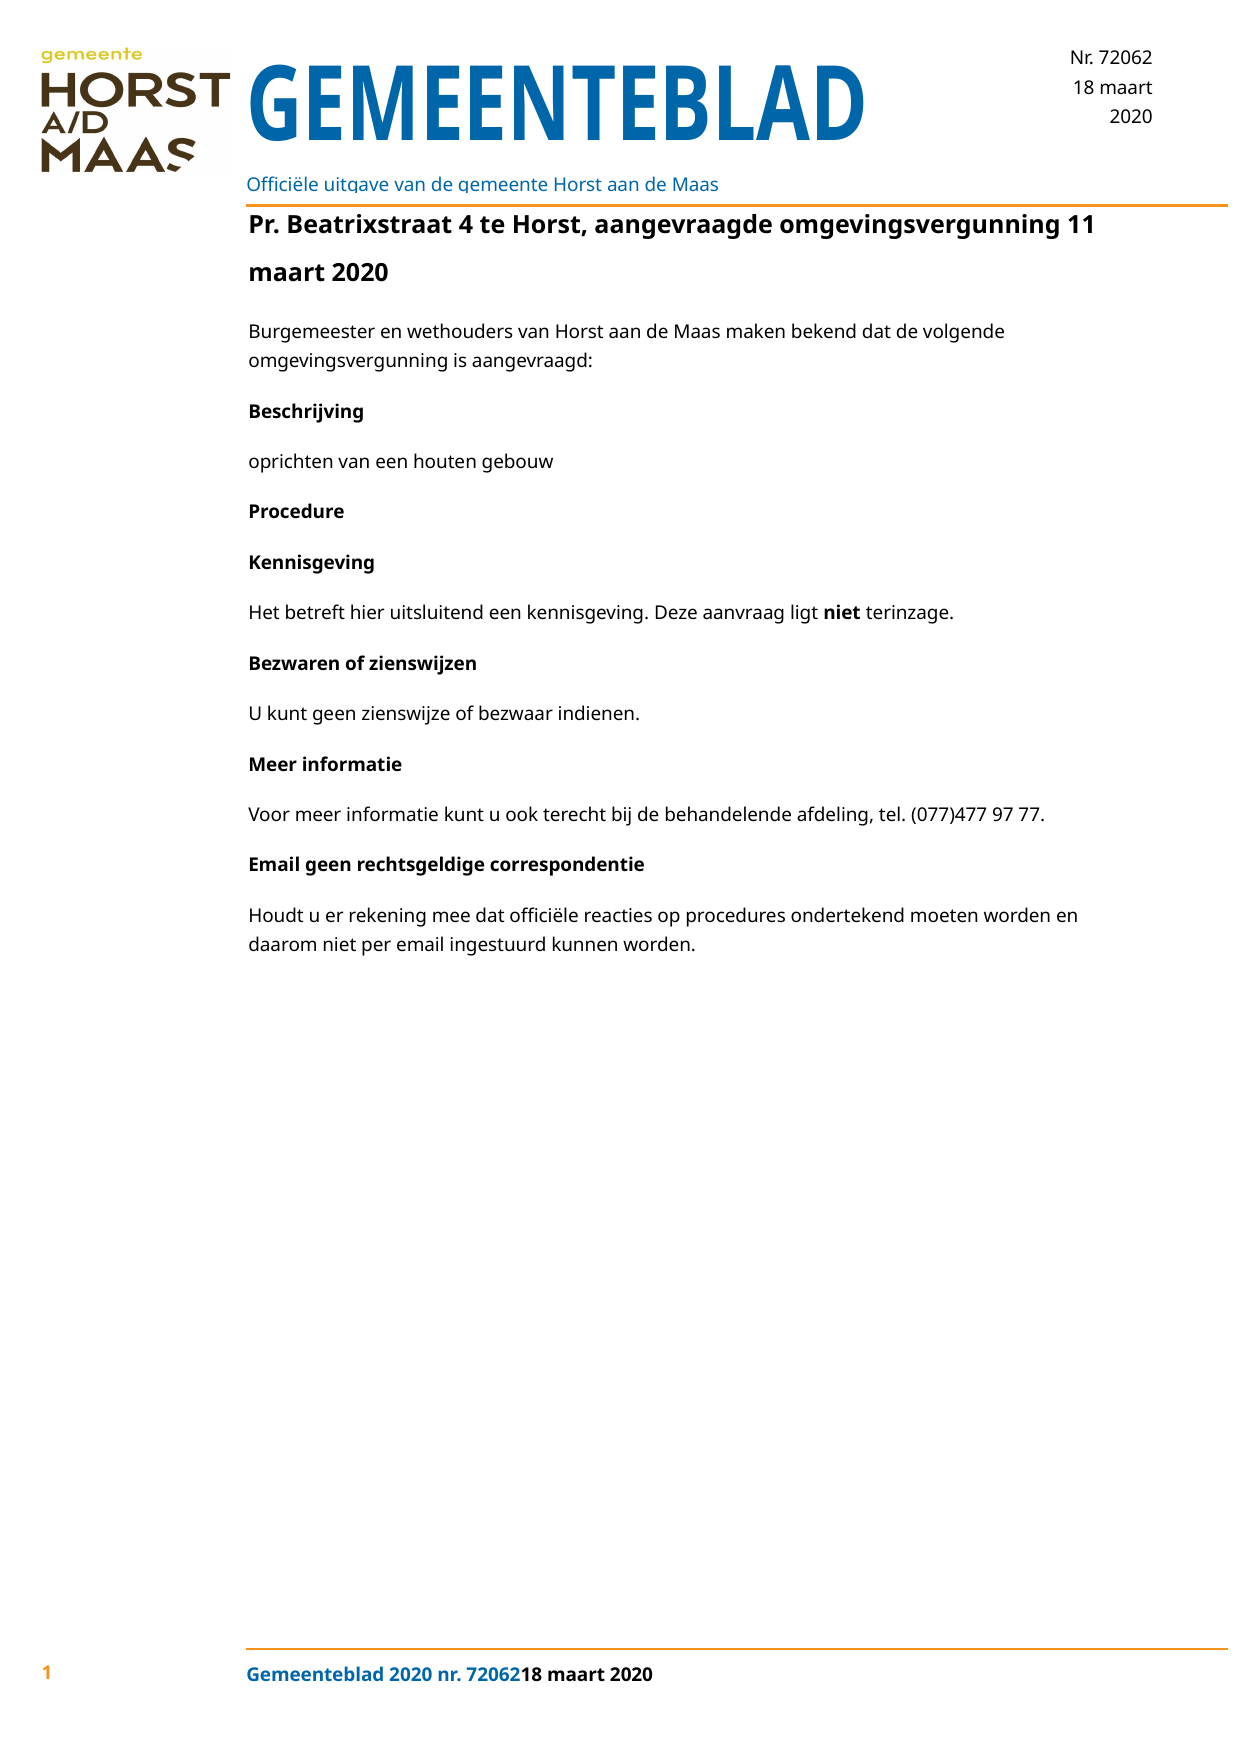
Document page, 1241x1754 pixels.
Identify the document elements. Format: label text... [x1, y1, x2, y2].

text Het betreft hier uitsluitend een kennisgeving. Deze aanvraag ligt niet terinzage. [248, 599, 1152, 625]
text Voor meer informatie kunt u ook terecht bij de behandelende afdeling, tel. (077)477 97 77. [248, 801, 1152, 827]
text Bezwaren of zienswijzen [248, 650, 1152, 676]
text Beschrijving [248, 398, 1152, 424]
picture [41, 47, 231, 172]
text Meer informatie [248, 751, 1152, 777]
text Burgemeester en wethouders van Horst aan de Maas maken bekend dat de volgende omgevingsvergunning is aangevraagd: [248, 318, 1152, 373]
text Pr. Beatrixstraat 4 te Horst, aangevraagde omgevingsvergunning 11 maart 2020 [248, 207, 1152, 288]
text Houdt u er rekening mee dat officiële reacties op procedures ondertekend moeten worden en daarom niet per email ingestuurd kunnen worden. [248, 902, 1152, 957]
text Procedure [248, 499, 1152, 524]
text U kunt geen zienswijze of bezwaar indienen. [248, 700, 1152, 726]
text Email geen rechtsgeldige correspondentie [248, 852, 1152, 877]
text Kennisgeving [248, 549, 1152, 575]
text oprichten van een houten gebouw [248, 448, 1152, 474]
